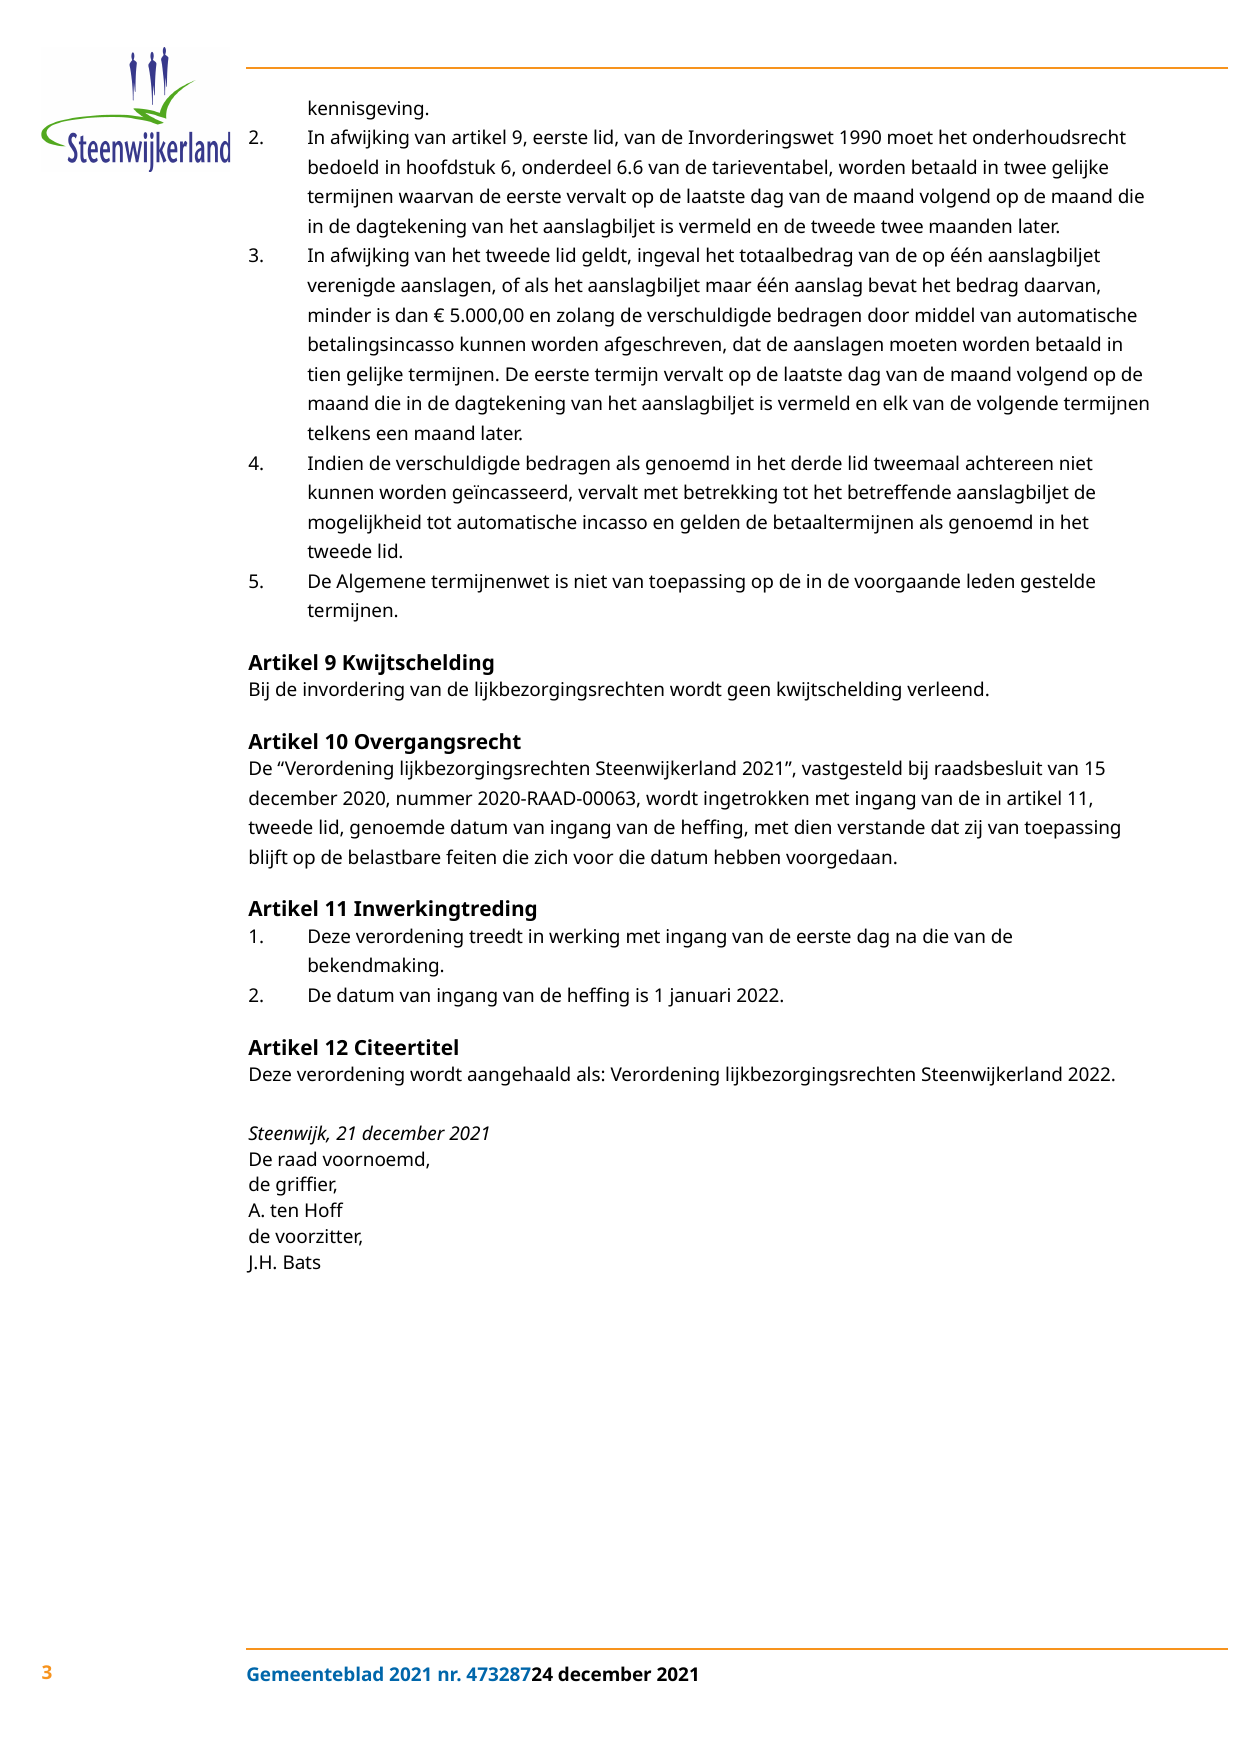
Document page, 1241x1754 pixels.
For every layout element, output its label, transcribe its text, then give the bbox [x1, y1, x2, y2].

list De datum van ingang van de heffing is 1 januari 2022. [248, 982, 1152, 1008]
text Steenwijk, 21 december 2021 [248, 1120, 1152, 1146]
text Artikel 10 Overgangsrecht [248, 727, 1152, 755]
text A. ten Hoff [248, 1197, 1152, 1223]
picture [41, 47, 231, 172]
text J.H. Bats [248, 1249, 1152, 1274]
text De “Verordening lijkbezorgingsrechten Steenwijkerland 2021”, vastgesteld bij raadsbesluit van 15 december 2020, nummer 2020-RAAD-00063, wordt ingetrokken met ingang van de in artikel 11, tweede lid, genoemde datum van ingang van de heffing, met dien verstande dat zij van toepassing blijft op de belastbare feiten die zich voor die datum hebben voorgedaan. [248, 755, 1152, 870]
text Bij de invordering van de lijkbezorgingsrechten wordt geen kwijtschelding verleend. [248, 677, 1152, 702]
list De Algemene termijnenwet is niet van toepassing op de in de voorgaande leden gestelde termijnen. [248, 568, 1152, 623]
text Artikel 11 Inwerkingtreding [248, 894, 1152, 923]
text Artikel 12 Citeertitel [248, 1033, 1152, 1061]
list kennisgeving. [248, 95, 1152, 121]
list In afwijking van artikel 9, eerste lid, van de Invorderingswet 1990 moet het onderhoudsrecht bedoeld in hoofdstuk 6, onderdeel 6.6 van de tarieventabel, worden betaald in twee gelijke termijnen waarvan de eerste vervalt op de laatste dag van de maand volgend op de maand die in de dagtekening van het aanslagbiljet is vermeld en de tweede twee maanden later. [248, 124, 1152, 239]
list Deze verordening treedt in werking met ingang van de eerste dag na die van de bekendmaking. [248, 923, 1152, 978]
list In afwijking van het tweede lid geldt, ingeval het totaalbedrag van de op één aanslagbiljet verenigde aanslagen, of als het aanslagbiljet maar één aanslag bevat het bedrag daarvan, minder is dan € 5.000,00 en zolang de verschuldigde bedragen door middel van automatische betalingsincasso kunnen worden afgeschreven, dat de aanslagen moeten worden betaald in tien gelijke termijnen. De eerste termijn vervalt op de laatste dag van de maand volgend op de maand die in de dagtekening van het aanslagbiljet is vermeld en elk van de volgende termijnen telkens een maand later. [248, 243, 1152, 446]
text Artikel 9 Kwijtschelding [248, 648, 1152, 677]
text de griffier, [248, 1172, 1152, 1197]
text Deze verordening wordt aangehaald als: Verordening lijkbezorgingsrechten Steenwijkerland 2022. [248, 1061, 1152, 1087]
text de voorzitter, [248, 1223, 1152, 1249]
text De raad voornoemd, [248, 1146, 1152, 1172]
list Indien de verschuldigde bedragen als genoemd in het derde lid tweemaal achtereen niet kunnen worden geïncasseerd, vervalt met betrekking tot het betreffende aanslagbiljet de mogelijkheid tot automatische incasso en gelden de betaaltermijnen als genoemd in het tweede lid. [248, 450, 1152, 564]
